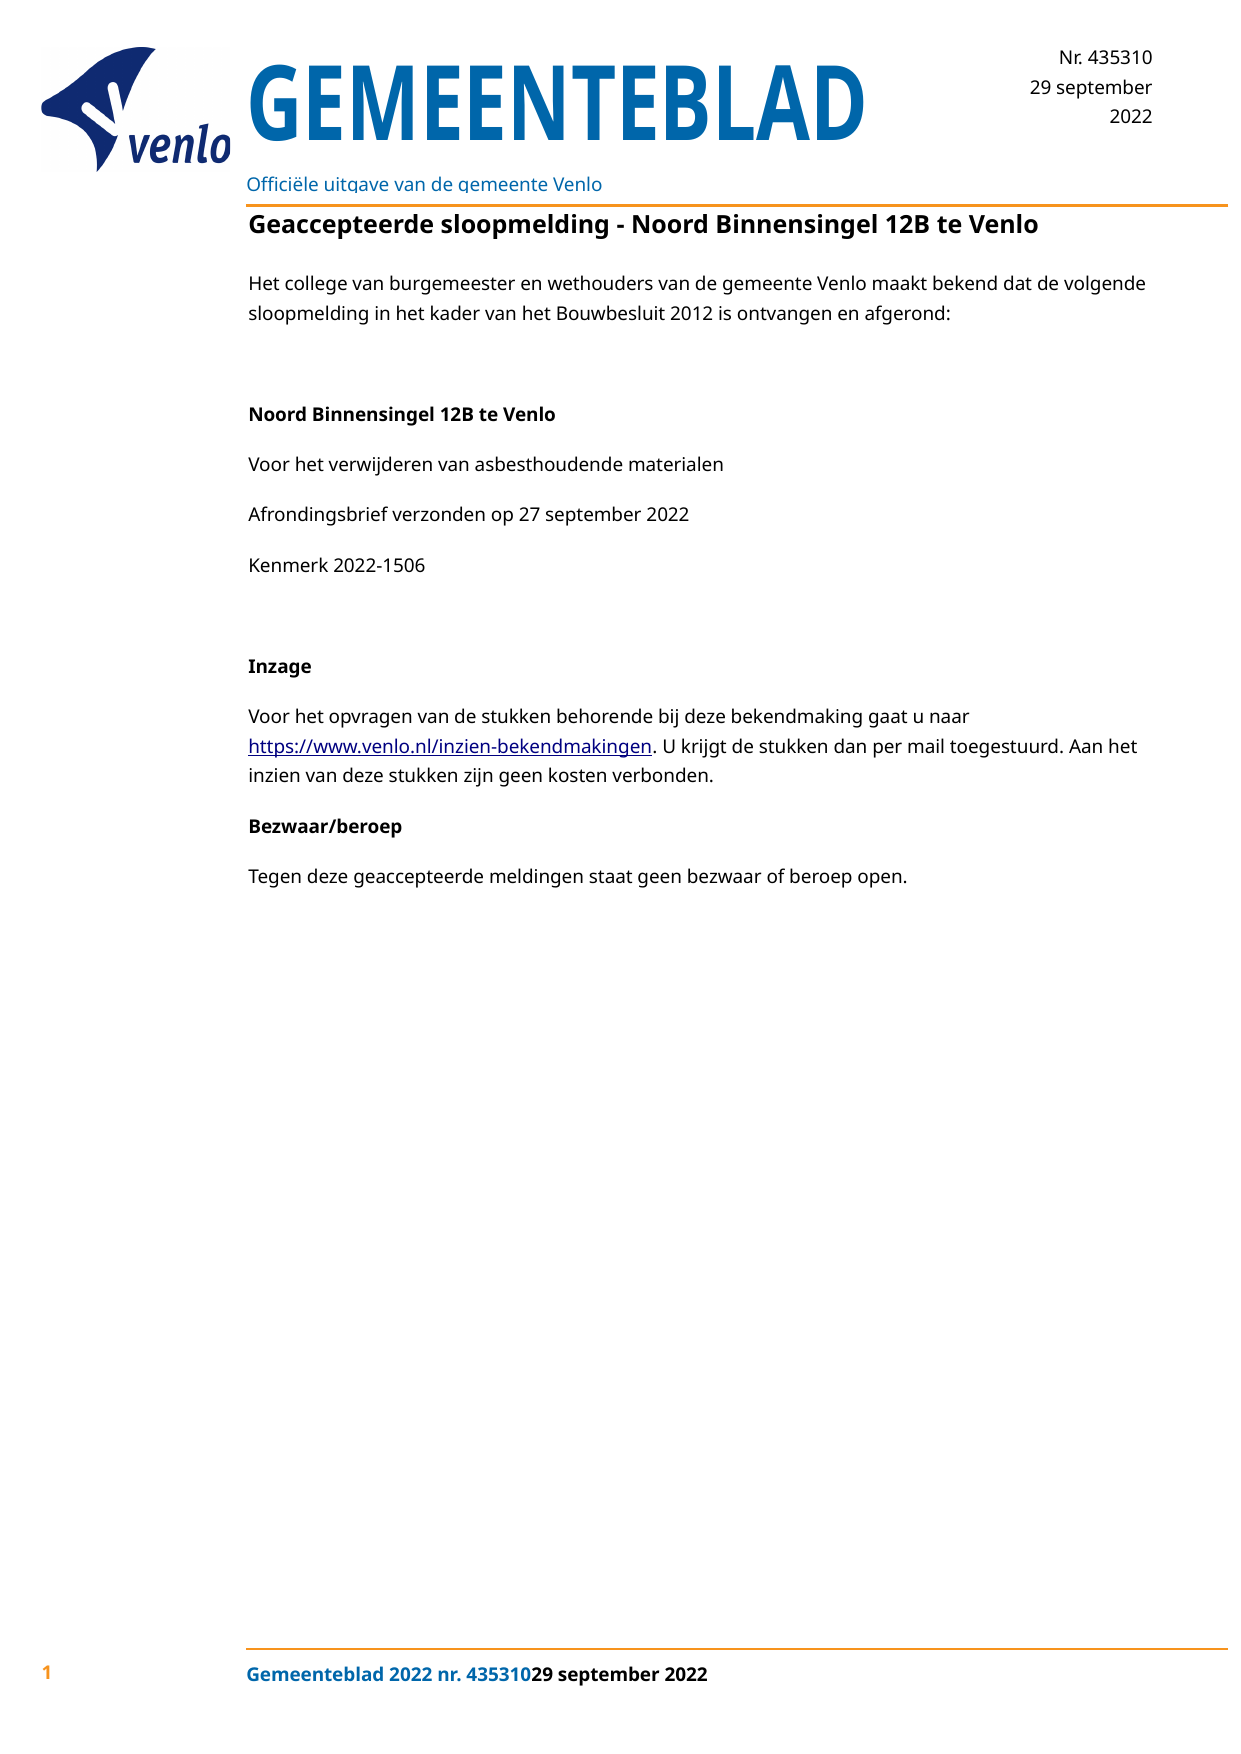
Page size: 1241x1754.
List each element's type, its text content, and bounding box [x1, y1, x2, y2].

text Kenmerk 2022-1506 [248, 552, 1152, 578]
text Geaccepteerde sloopmelding - Noord Binnensingel 12B te Venlo [248, 207, 1152, 241]
text Inzage [248, 653, 1152, 678]
text Voor het opvragen van de stukken behorende bij deze bekendmaking gaat u naar https://www.venlo.nl/inzien-bekendmakingen. U krijgt de stukken dan per mail toegestuurd. Aan het inzien van deze stukken zijn geen kosten verbonden. [248, 703, 1152, 788]
text Afrondingsbrief verzonden op 27 september 2022 [248, 502, 1152, 527]
picture [41, 47, 231, 172]
text Noord Binnensingel 12B te Venlo [248, 401, 1152, 426]
text Tegen deze geaccepteerde meldingen staat geen bezwaar of beroep open. [248, 863, 1152, 889]
text Bezwaar/beroep [248, 813, 1152, 838]
text Voor het verwijderen van asbesthoudende materialen [248, 451, 1152, 477]
text Het college van burgemeester en wethouders van de gemeente Venlo maakt bekend dat de volgende sloopmelding in het kader van het Bouwbesluit 2012 is ontvangen en afgerond: [248, 270, 1152, 326]
